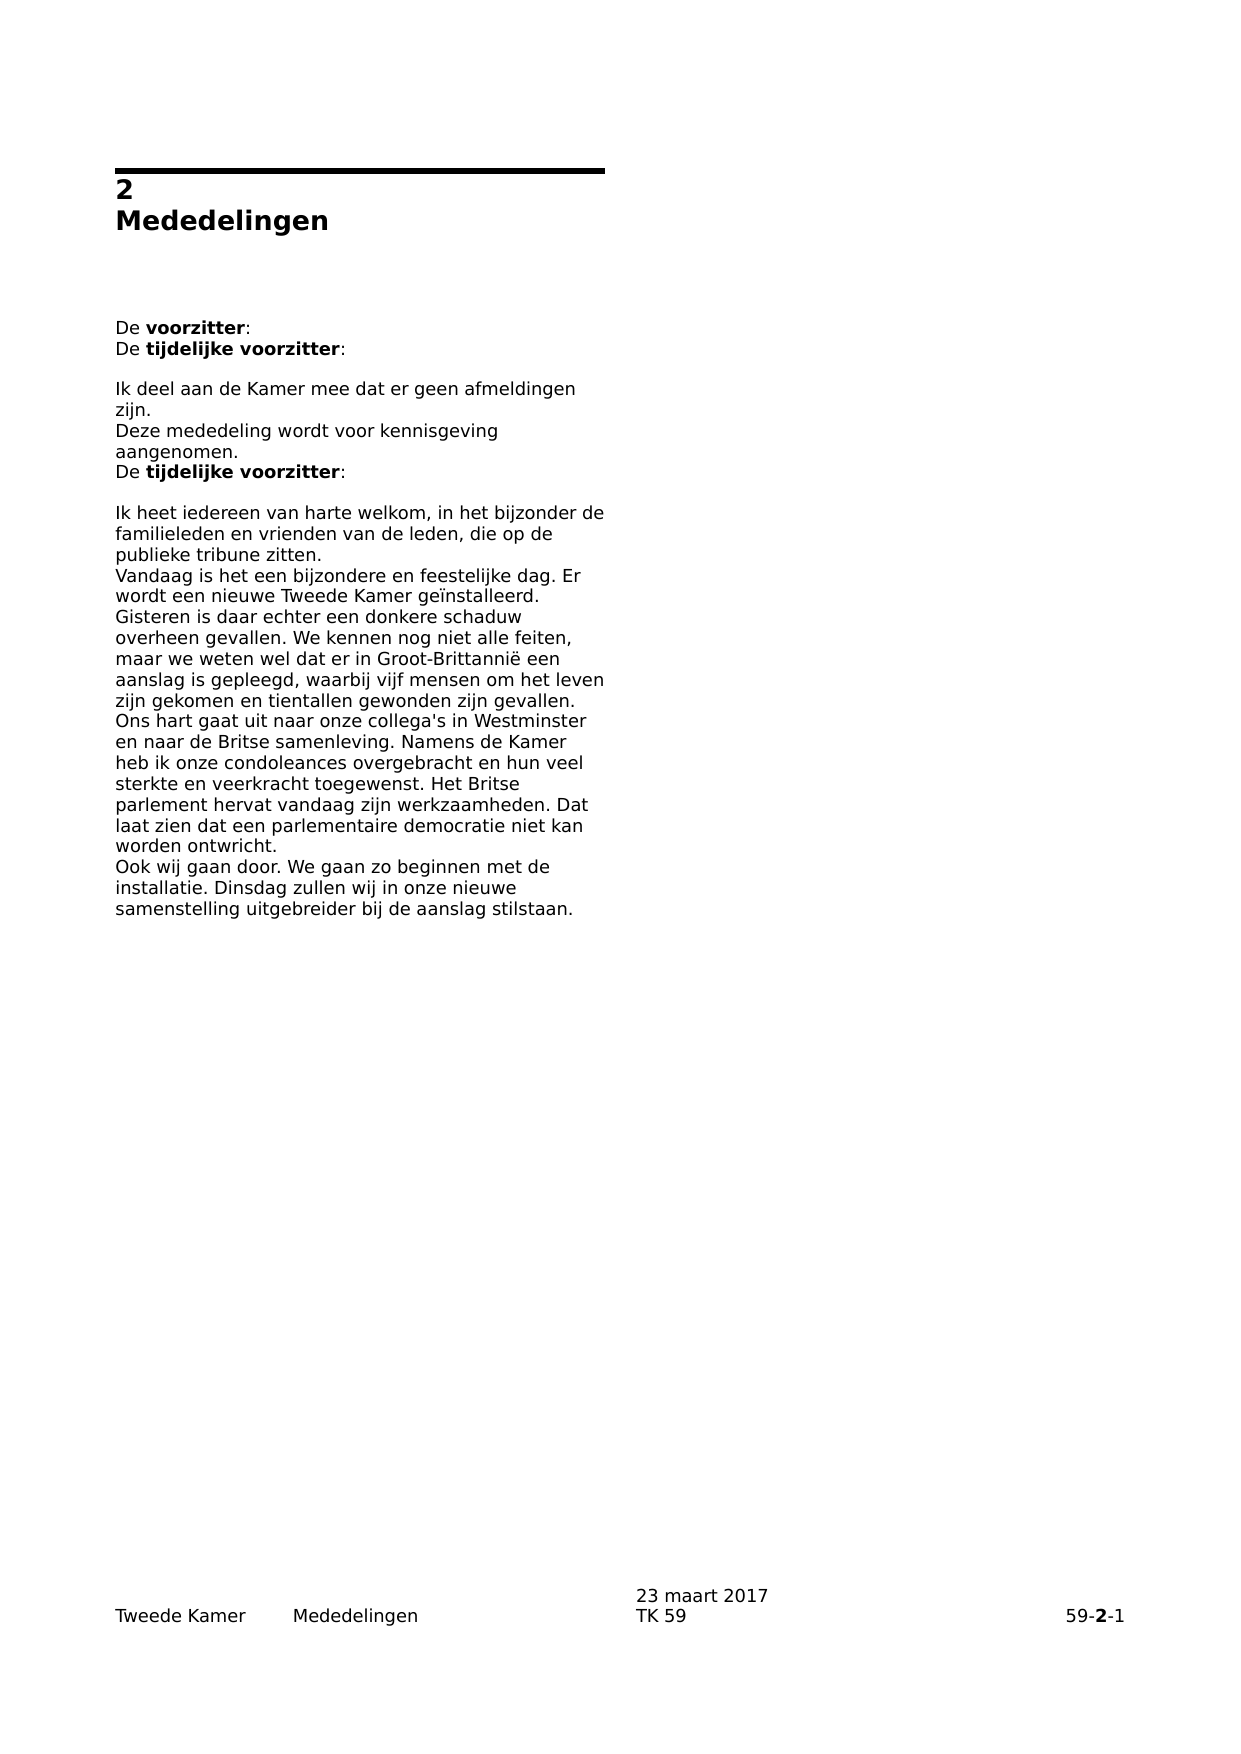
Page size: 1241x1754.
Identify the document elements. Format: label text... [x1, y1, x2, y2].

text Vandaag is het een bijzondere en feestelijke dag. Er wordt een nieuwe Tweede Kamer geïnstalleerd. Gisteren is daar echter een donkere schaduw overheen gevallen. We kennen nog niet alle feiten, maar we weten wel dat er in Groot-Brittannië een aanslag is gepleegd, waarbij vijf mensen om het leven zijn gekomen en tientallen gewonden zijn gevallen. Ons hart gaat uit naar onze collega's in Westminster en naar de Britse samenleving. Namens de Kamer heb ik onze condoleances overgebracht en hun veel sterkte en veerkracht toegewenst. Het Britse parlement hervat vandaag zijn werkzaamheden. Dat laat zien dat een parlementaire democratie niet kan worden ontwricht. [115, 565, 605, 857]
text De tijdelijke voorzitter: [115, 462, 605, 483]
text De voorzitter: [115, 318, 605, 338]
text Ik deel aan de Kamer mee dat er geen afmeldingen zijn. [115, 379, 605, 421]
text De tijdelijke voorzitter: [115, 338, 605, 359]
title 2 Mededelingen [115, 174, 605, 237]
text Deze mededeling wordt voor kennisgeving aangenomen. [115, 421, 605, 462]
text Ik heet iedereen van harte welkom, in het bijzonder de familieleden en vrienden van de leden, die op de publieke tribune zitten. [115, 503, 605, 565]
text Ook wij gaan door. We gaan zo beginnen met de installatie. Dinsdag zullen wij in onze nieuwe samenstelling uitgebreider bij de aanslag stilstaan. [115, 857, 605, 919]
